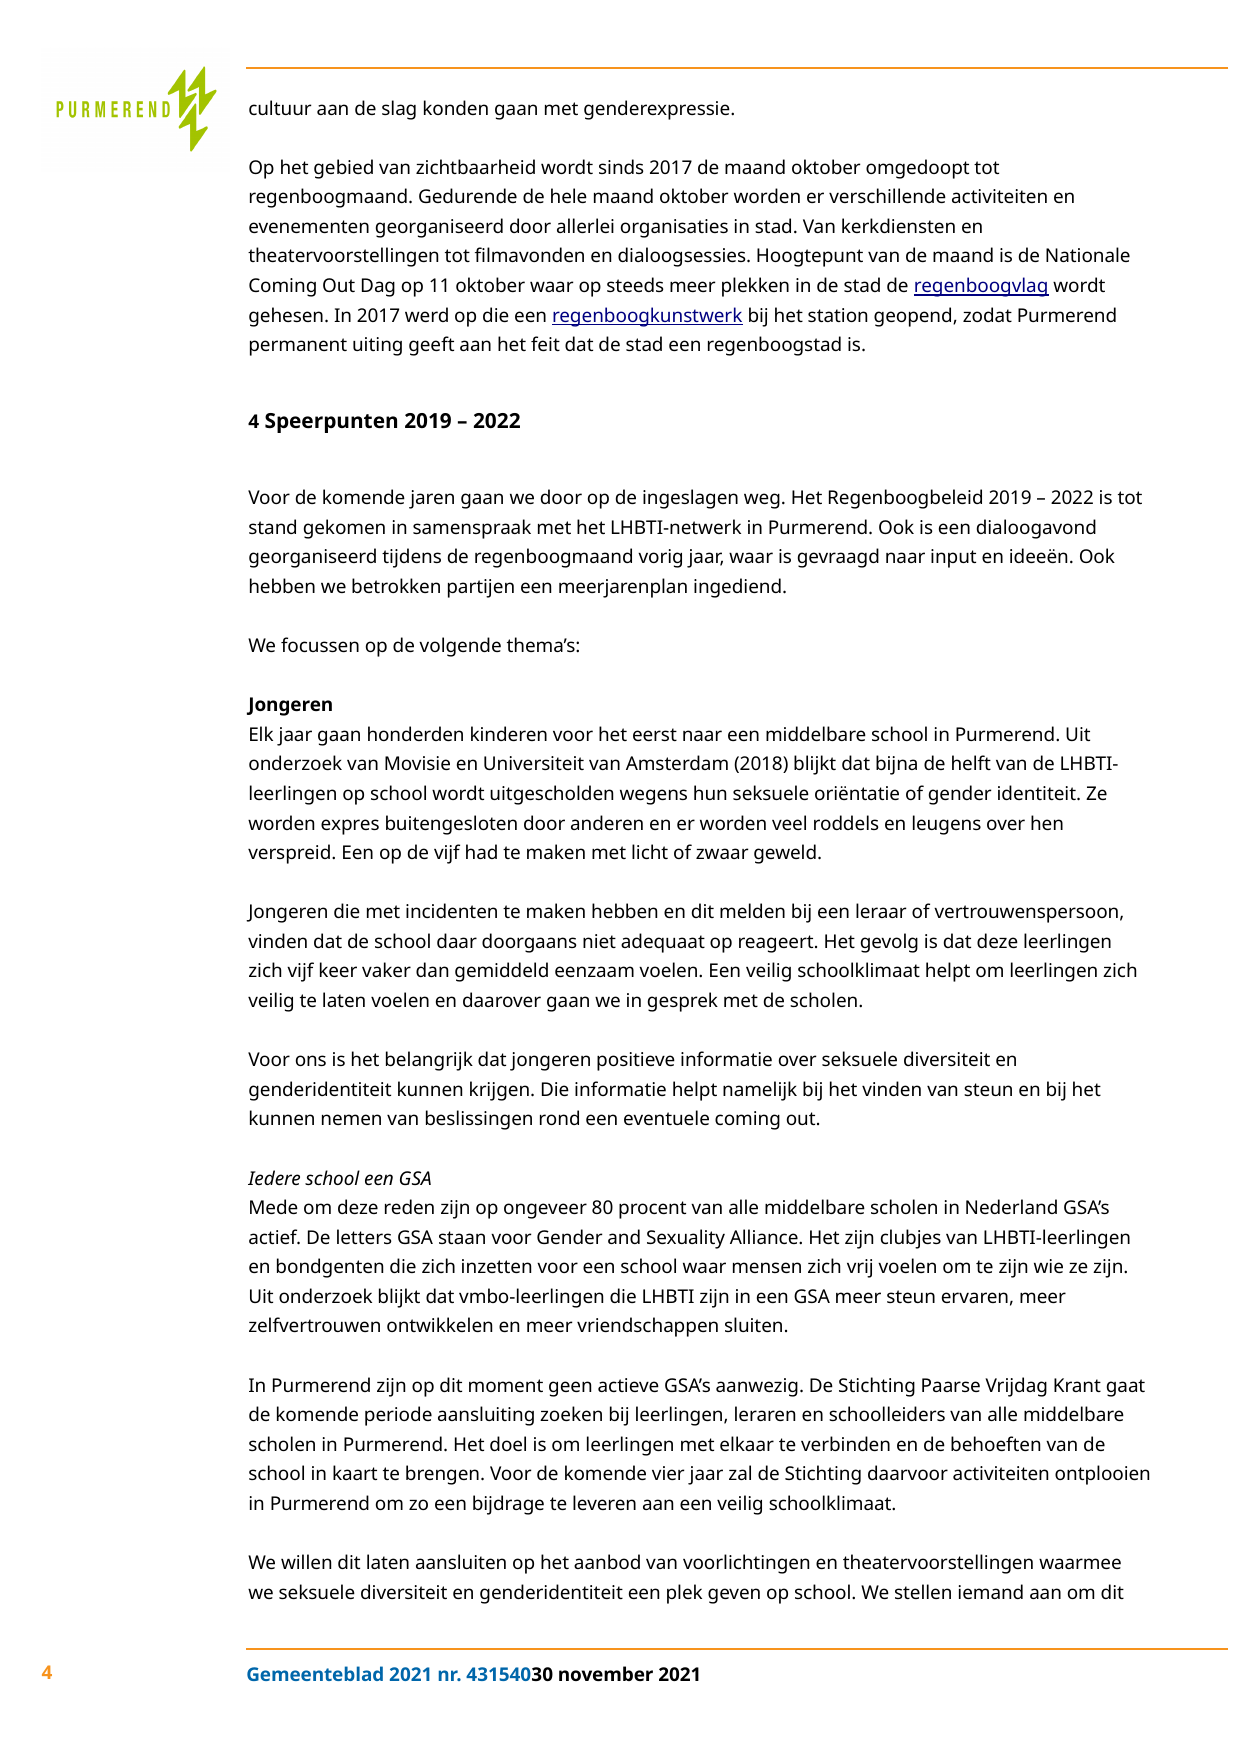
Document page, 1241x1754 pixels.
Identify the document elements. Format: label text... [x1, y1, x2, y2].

text In Purmerend zijn op dit moment geen actieve GSA’s aanwezig. De Stichting Paarse Vrijdag Krant gaat de komende periode aansluiting zoeken bij leerlingen, leraren en schoolleiders van alle middelbare scholen in Purmerend. Het doel is om leerlingen met elkaar te verbinden en de behoeften van de school in kaart te brengen. Voor de komende vier jaar zal de Stichting daarvoor activiteiten ontplooien in Purmerend om zo een bijdrage te leveren aan een veilig schoolklimaat. [248, 1372, 1152, 1516]
text Iedere school een GSA [248, 1165, 1152, 1191]
text cultuur aan de slag konden gaan met genderexpressie. [248, 95, 1152, 121]
text We focussen op de volgende thema’s: [248, 632, 1152, 658]
text Voor ons is het belangrijk dat jongeren positieve informatie over seksuele diversiteit en genderidentiteit kunnen krijgen. Die informatie helpt namelijk bij het vinden van steun en bij het kunnen nemen van beslissingen rond een eventuele coming out. [248, 1046, 1152, 1131]
text Elk jaar gaan honderden kinderen voor het eerst naar een middelbare school in Purmerend. Uit onderzoek van Movisie en Universiteit van Amsterdam (2018) blijkt dat bijna de helft van de LHBTI-leerlingen op school wordt uitgescholden wegens hun seksuele oriëntatie of gender identiteit. Ze worden expres buitengesloten door anderen en er worden veel roddels en leugens over hen verspreid. Een op de vijf had te maken met licht of zwaar geweld. [248, 721, 1152, 865]
text We willen dit laten aansluiten op het aanbod van voorlichtingen en theatervoorstellingen waarmee we seksuele diversiteit en genderidentiteit een plek geven op school. We stellen iemand aan om dit [248, 1549, 1152, 1605]
text Jongeren die met incidenten te maken hebben en dit melden bij een leraar of vertrouwenspersoon, vinden dat de school daar doorgaans niet adequaat op reageert. Het gevolg is dat deze leerlingen zich vijf keer vaker dan gemiddeld eenzaam voelen. Een veilig schoolklimaat helpt om leerlingen zich veilig te laten voelen en daarover gaan we in gesprek met de scholen. [248, 898, 1152, 1013]
text Jongeren [248, 691, 1152, 717]
text Mede om deze reden zijn op ongeveer 80 procent van alle middelbare scholen in Nederland GSA’s actief. De letters GSA staan voor Gender and Sexuality Alliance. Het zijn clubjes van LHBTI-leerlingen en bondgenten die zich inzetten voor een school waar mensen zich vrij voelen om te zijn wie ze zijn. Uit onderzoek blijkt dat vmbo-leerlingen die LHBTI zijn in een GSA meer steun ervaren, meer zelfvertrouwen ontwikkelen en meer vriendschappen sluiten. [248, 1194, 1152, 1338]
text 4 Speerpunten 2019 – 2022 [248, 407, 1152, 435]
picture [41, 47, 231, 172]
text Op het gebied van zichtbaarheid wordt sinds 2017 de maand oktober omgedoopt tot regenboogmaand. Gedurende de hele maand oktober worden er verschillende activiteiten en evenementen georganiseerd door allerlei organisaties in stad. Van kerkdiensten en theatervoorstellingen tot filmavonden en dialoogsessies. Hoogtepunt van de maand is de Nationale Coming Out Dag op 11 oktober waar op steeds meer plekken in de stad de regenboogvlag wordt gehesen. In 2017 werd op die een regenboogkunstwerk bij het station geopend, zodat Purmerend permanent uiting geeft aan het feit dat de stad een regenboogstad is. [248, 154, 1152, 357]
text Voor de komende jaren gaan we door op de ingeslagen weg. Het Regenboogbeleid 2019 – 2022 is tot stand gekomen in samenspraak met het LHBTI-netwerk in Purmerend. Ook is een dialoogavond georganiseerd tijdens de regenboogmaand vorig jaar, waar is gevraagd naar input en ideeën. Ook hebben we betrokken partijen een meerjarenplan ingediend. [248, 484, 1152, 599]
